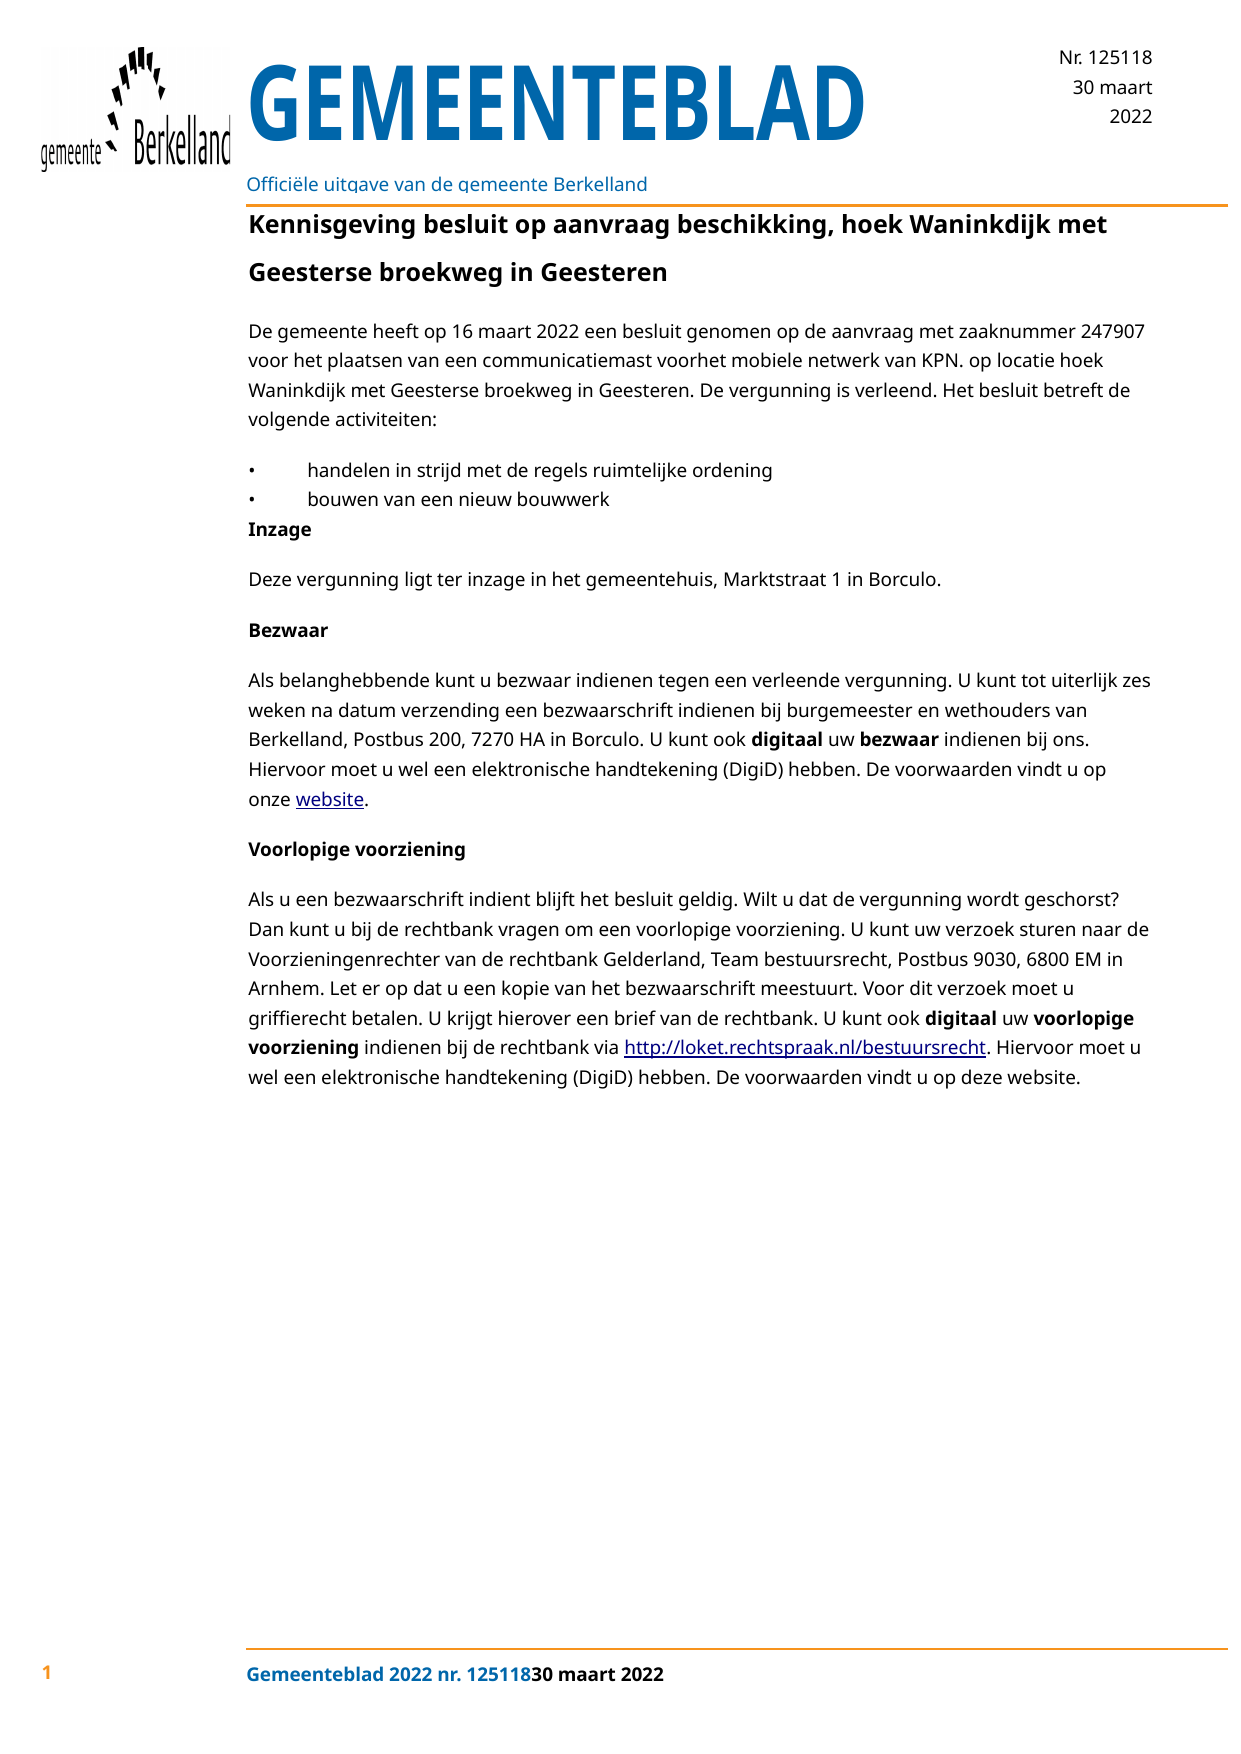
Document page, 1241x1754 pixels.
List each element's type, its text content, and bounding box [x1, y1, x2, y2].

text Als u een bezwaarschrift indient blijft het besluit geldig. Wilt u dat de vergunning wordt geschorst? Dan kunt u bij de rechtbank vragen om een voorlopige voorziening. U kunt uw verzoek sturen naar de Voorzieningenrechter van de rechtbank Gelderland, Team bestuursrecht, Postbus 9030, 6800 EM in Arnhem. Let er op dat u een kopie van het bezwaarschrift meestuurt. Voor dit verzoek moet u griffierecht betalen. U krijgt hierover een brief van de rechtbank. U kunt ook digitaal uw voorlopige voorziening indienen bij de rechtbank via http://loket.rechtspraak.nl/bestuursrecht. Hiervoor moet u wel een elektronische handtekening (DigiD) hebben. De voorwaarden vindt u op deze website. [248, 887, 1152, 1090]
picture [41, 47, 231, 172]
text Bezwaar [248, 617, 1152, 643]
text Als belanghebbende kunt u bezwaar indienen tegen een verleende vergunning. U kunt tot uiterlijk zes weken na datum verzending een bezwaarschrift indienen bij burgemeester en wethouders van Berkelland, Postbus 200, 7270 HA in Borculo. U kunt ook digitaal uw bezwaar indienen bij ons. Hiervoor moet u wel een elektronische handtekening (DigiD) hebben. De voorwaarden vindt u op onze website. [248, 667, 1152, 812]
text Inzage [248, 516, 1152, 542]
text Voorlopige voorziening [248, 836, 1152, 862]
text Deze vergunning ligt ter inzage in het gemeentehuis, Marktstraat 1 in Borculo. [248, 567, 1152, 592]
text Kennisgeving besluit op aanvraag beschikking, hoek Waninkdijk met Geesterse broekweg in Geesteren [248, 207, 1152, 288]
list bouwen van een nieuw bouwwerk [248, 487, 1152, 512]
list handelen in strijd met de regels ruimtelijke ordening [248, 457, 1152, 483]
text De gemeente heeft op 16 maart 2022 een besluit genomen op de aanvraag met zaaknummer 247907 voor het plaatsen van een communicatiemast voorhet mobiele netwerk van KPN. op locatie hoek Waninkdijk met Geesterse broekweg in Geesteren. De vergunning is verleend. Het besluit betreft de volgende activiteiten: [248, 318, 1152, 432]
